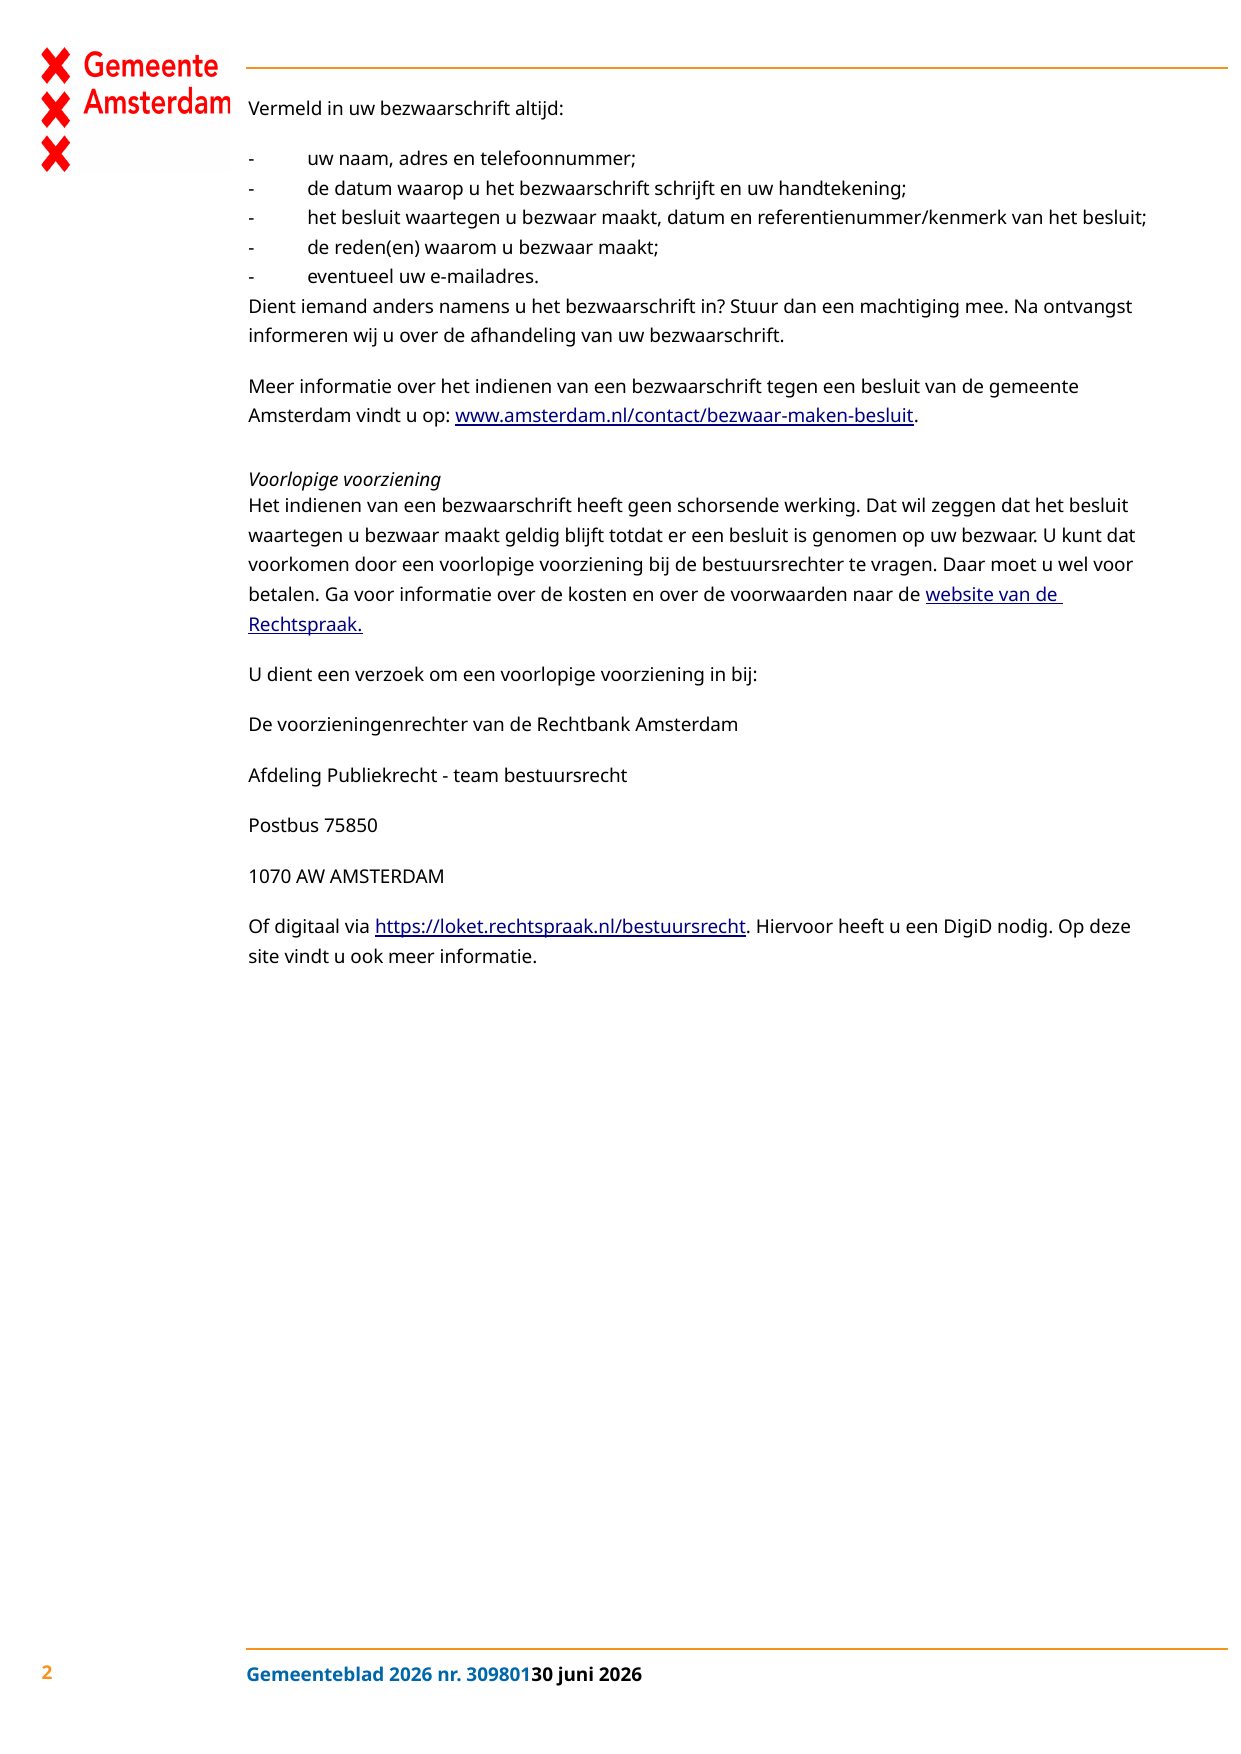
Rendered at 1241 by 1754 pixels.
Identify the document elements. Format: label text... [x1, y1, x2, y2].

list het besluit waartegen u bezwaar maakt, datum en referentienummer/kenmerk van het besluit; [248, 204, 1152, 230]
text Voorlopige voorziening [248, 467, 1152, 492]
text Of digitaal via https://loket.rechtspraak.nl/bestuursrecht. Hiervoor heeft u een DigiD nodig. Op deze site vindt u ook meer informatie. [248, 913, 1152, 968]
list uw naam, adres en telefoonnummer; [248, 145, 1152, 171]
text Meer informatie over het indienen van een bezwaarschrift tegen een besluit van de gemeente Amsterdam vindt u op: www.amsterdam.nl/contact/bezwaar-maken-besluit. [248, 373, 1152, 428]
list de reden(en) waarom u bezwaar maakt; [248, 234, 1152, 260]
text Afdeling Publiekrecht - team bestuursrecht [248, 762, 1152, 788]
text Postbus 75850 [248, 812, 1152, 838]
text Vermeld in uw bezwaarschrift altijd: [248, 95, 1152, 121]
text Het indienen van een bezwaarschrift heeft geen schorsende werking. Dat wil zeggen dat het besluit waartegen u bezwaar maakt geldig blijft totdat er een besluit is genomen op uw bezwaar. U kunt dat voorkomen door een voorlopige voorziening bij de bestuursrechter te vragen. Daar moet u wel voor betalen. Ga voor informatie over de kosten en over de voorwaarden naar de website van de Rechtspraak. [248, 492, 1152, 636]
text Dient iemand anders namens u het bezwaarschrift in? Stuur dan een machtiging mee. Na ontvangst informeren wij u over de afhandeling van uw bezwaarschrift. [248, 293, 1152, 348]
picture [41, 47, 231, 172]
text De voorzieningenrechter van de Rechtbank Amsterdam [248, 712, 1152, 737]
list de datum waarop u het bezwaarschrift schrijft en uw handtekening; [248, 175, 1152, 201]
text 1070 AW AMSTERDAM [248, 863, 1152, 888]
list eventueel uw e-mailadres. [248, 263, 1152, 289]
text U dient een verzoek om een voorlopige voorziening in bij: [248, 661, 1152, 687]
